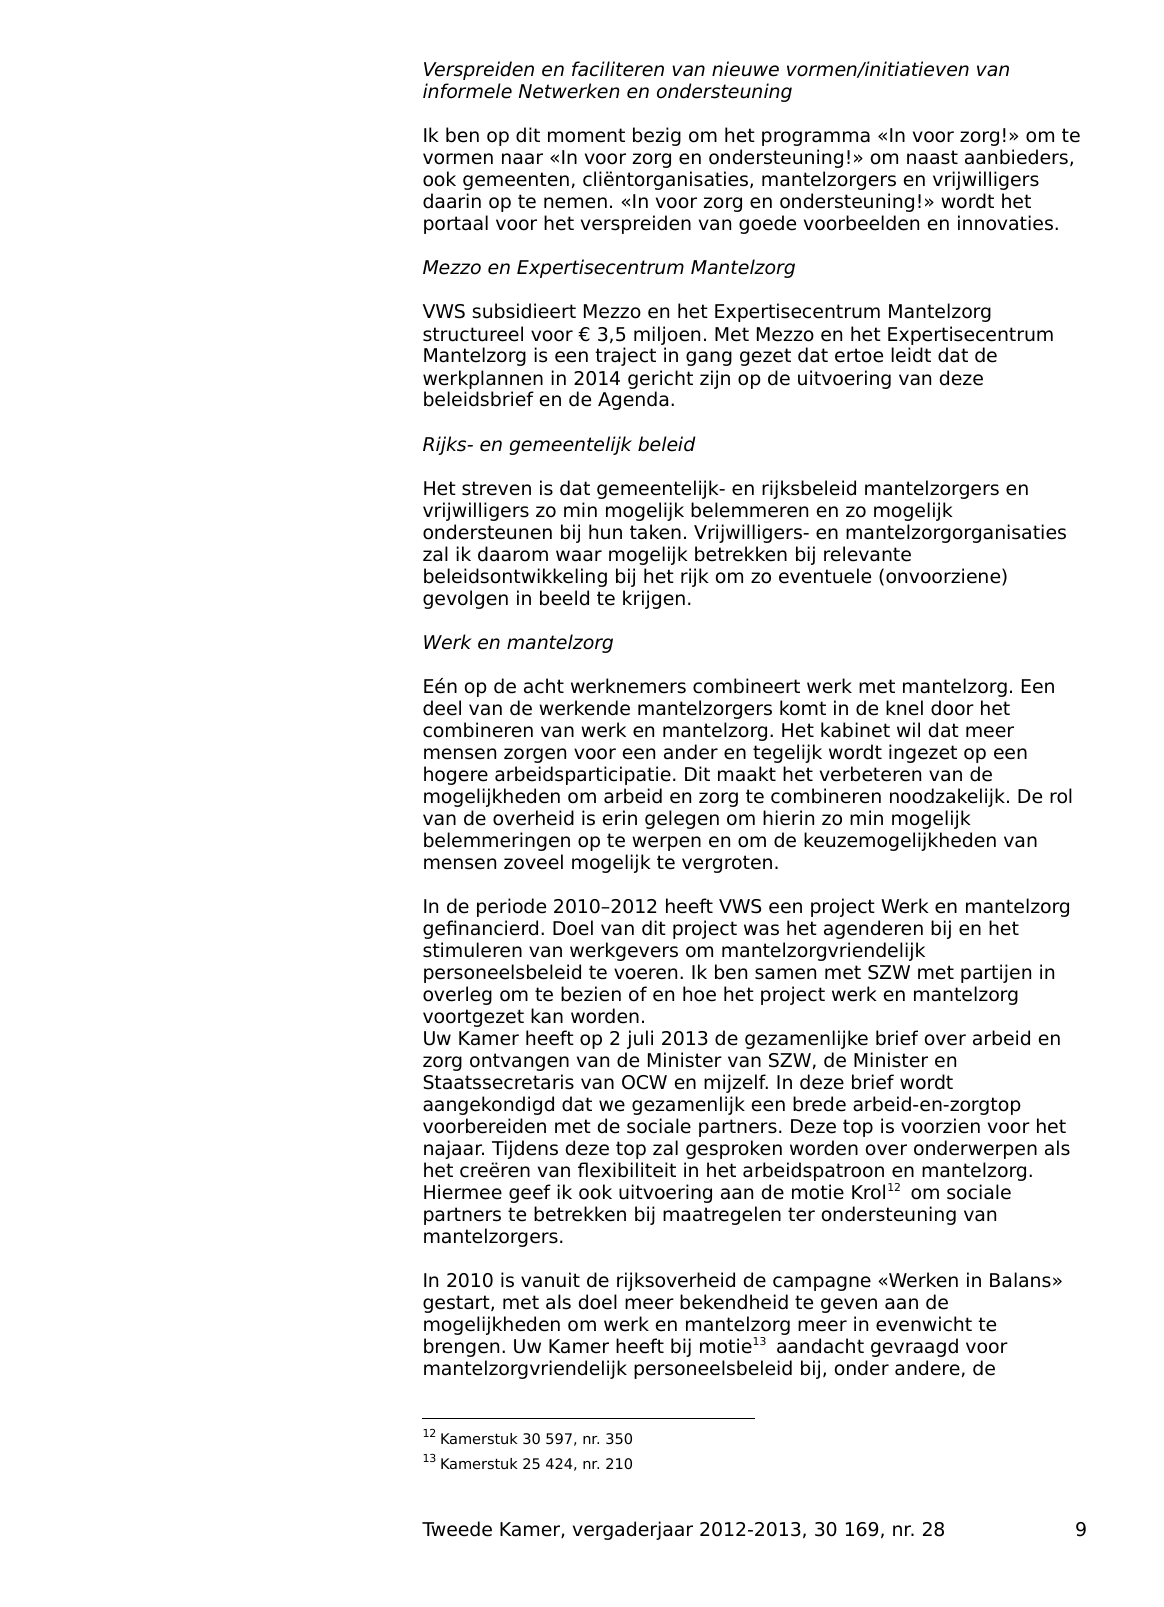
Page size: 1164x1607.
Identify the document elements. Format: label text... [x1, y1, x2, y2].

subtitle Rijks- en gemeentelijk beleid [422, 433, 1087, 456]
text Kamerstuk 25 424, nr. 210 [422, 1452, 1087, 1474]
subtitle Werk en mantelzorg [422, 632, 1087, 654]
text Uw Kamer heeft op 2 juli 2013 de gezamenlijke brief over arbeid en zorg ontvangen van de Minister van SZW, de Minister en Staatssecretaris van OCW en mijzelf. In deze brief wordt aangekondigd dat we gezamenlijk een brede arbeid-en-zorgtop voorbereiden met de sociale partners. Deze top is voorzien voor het najaar. Tijdens deze top zal gesproken worden over onderwerpen als het creëren van flexibiliteit in het arbeidspatroon en mantelzorg. Hiermee geef ik ook uitvoering aan de motie Krol om sociale partners te betrekken bij maatregelen ter ondersteuning van mantelzorgers. [422, 1028, 1087, 1248]
text Kamerstuk 30 597, nr. 350 [422, 1427, 1087, 1449]
text Ik ben op dit moment bezig om het programma «In voor zorg!» om te vormen naar «In voor zorg en ondersteuning!» om naast aanbieders, ook gemeenten, cliëntorganisaties, mantelzorgers en vrijwilligers daarin op te nemen. «In voor zorg en ondersteuning!» wordt het portaal voor het verspreiden van goede voorbeelden en innovaties. [422, 125, 1087, 235]
text In de periode 2010–2012 heeft VWS een project Werk en mantelzorg gefinancierd. Doel van dit project was het agenderen bij en het stimuleren van werkgevers om mantelzorgvriendelijk personeelsbeleid te voeren. Ik ben samen met SZW met partijen in overleg om te bezien of en hoe het project werk en mantelzorg voortgezet kan worden. [422, 896, 1087, 1028]
text VWS subsidieert Mezzo en het Expertisecentrum Mantelzorg structureel voor € 3,5 miljoen. Met Mezzo en het Expertisecentrum Mantelzorg is een traject in gang gezet dat ertoe leidt dat de werkplannen in 2014 gericht zijn op de uitvoering van deze beleidsbrief en de Agenda. [422, 301, 1087, 411]
text Het streven is dat gemeentelijk- en rijksbeleid mantelzorgers en vrijwilligers zo min mogelijk belemmeren en zo mogelijk ondersteunen bij hun taken. Vrijwilligers- en mantelzorgorganisaties zal ik daarom waar mogelijk betrekken bij relevante beleidsontwikkeling bij het rijk om zo eventuele (onvoorziene) gevolgen in beeld te krijgen. [422, 478, 1087, 609]
text In 2010 is vanuit de rijksoverheid de campagne «Werken in Balans» gestart, met als doel meer bekendheid te geven aan de mogelijkheden om werk en mantelzorg meer in evenwicht te brengen. Uw Kamer heeft bij motie aandacht gevraagd voor mantelzorgvriendelijk personeelsbeleid bij, onder andere, de [422, 1270, 1087, 1380]
subtitle Mezzo en Expertisecentrum Mantelzorg [422, 257, 1087, 279]
subtitle Verspreiden en faciliteren van nieuwe vormen/initiatieven van informele Netwerken en ondersteuning [422, 59, 1087, 103]
text Eén op de acht werknemers combineert werk met mantelzorg. Een deel van de werkende mantelzorgers komt in de knel door het combineren van werk en mantelzorg. Het kabinet wil dat meer mensen zorgen voor een ander en tegelijk wordt ingezet op een hogere arbeidsparticipatie. Dit maakt het verbeteren van de mogelijkheden om arbeid en zorg te combineren noodzakelijk. De rol van de overheid is erin gelegen om hierin zo min mogelijk belemmeringen op te werpen en om de keuzemogelijkheden van mensen zoveel mogelijk te vergroten. [422, 676, 1087, 874]
